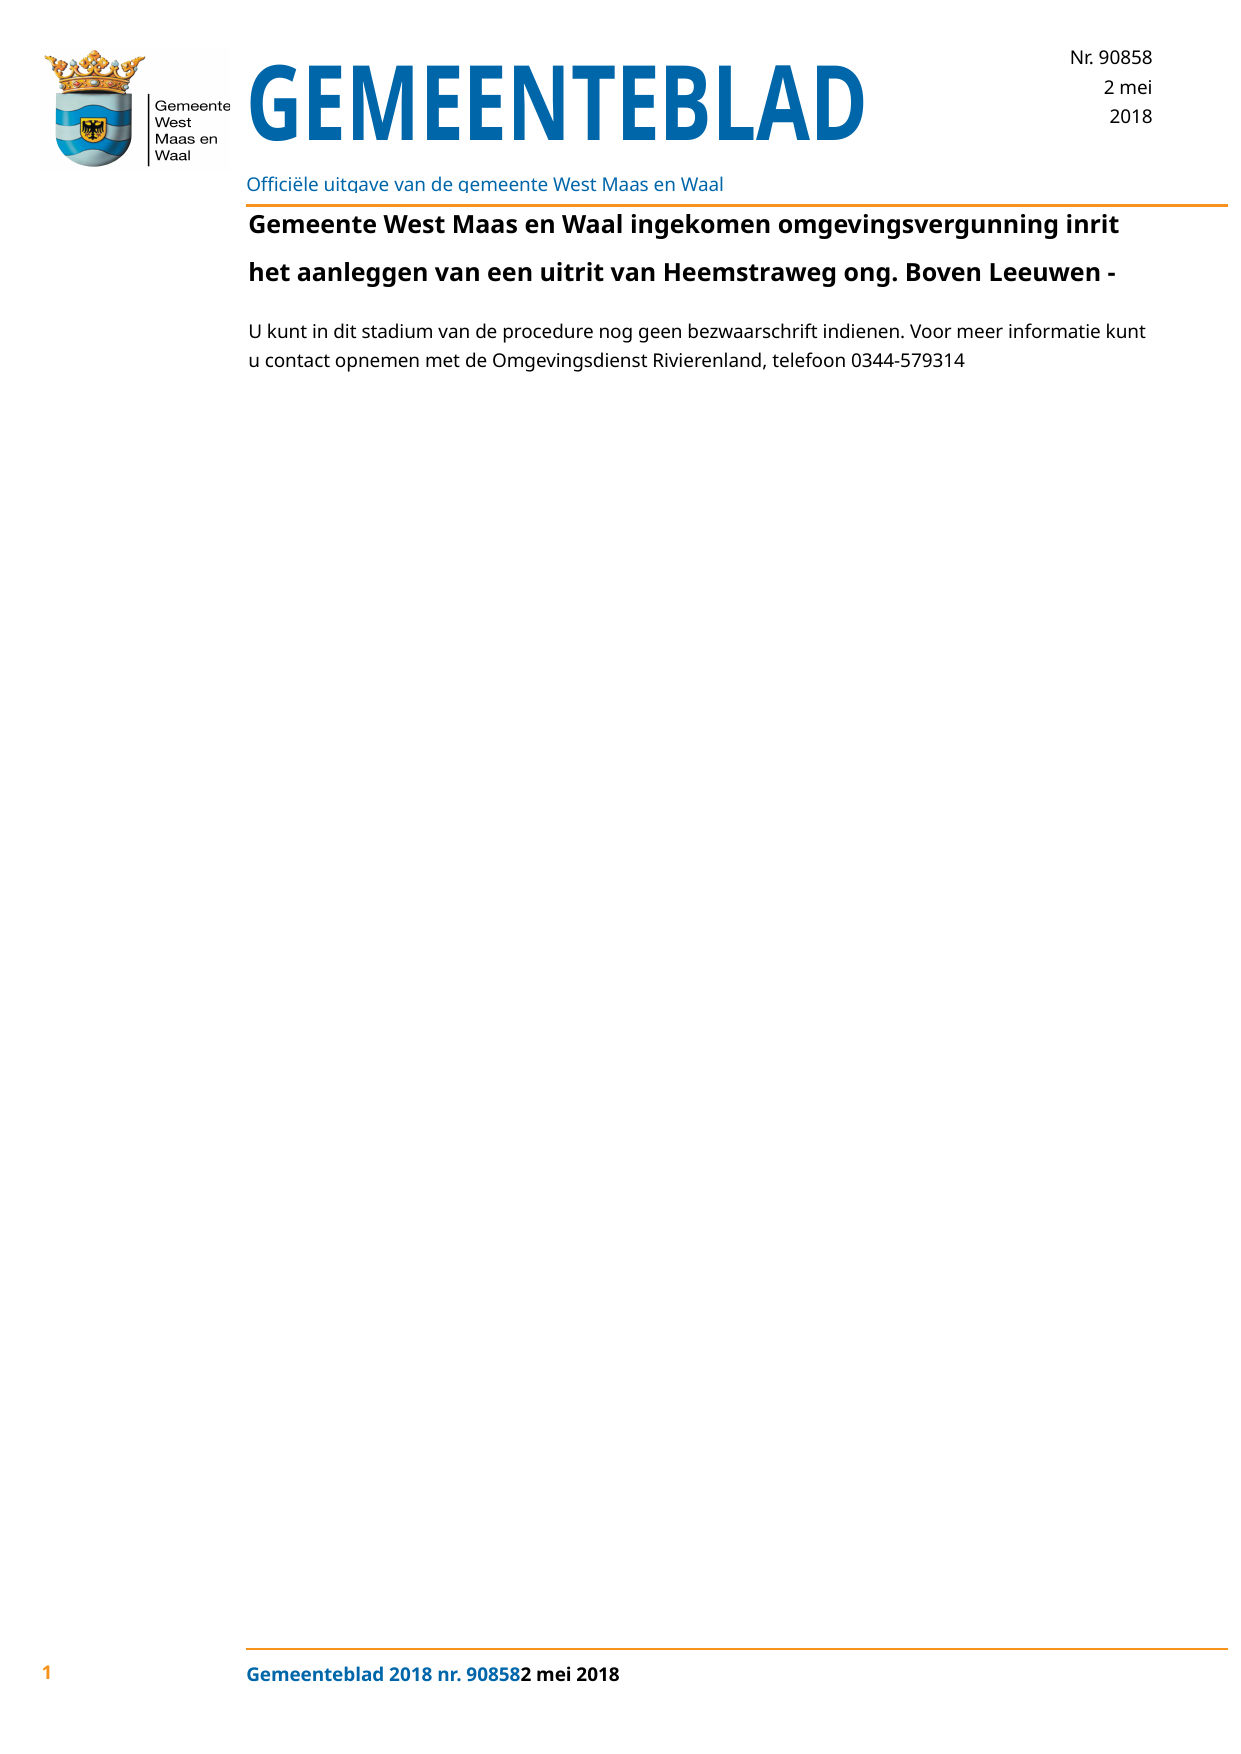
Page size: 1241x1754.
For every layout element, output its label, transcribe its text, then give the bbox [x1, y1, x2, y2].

picture [41, 47, 231, 172]
text Gemeente West Maas en Waal ingekomen omgevingsvergunning inrit het aanleggen van een uitrit van Heemstraweg ong. Boven Leeuwen - [248, 207, 1152, 288]
text U kunt in dit stadium van de procedure nog geen bezwaarschrift indienen. Voor meer informatie kunt u contact opnemen met de Omgevingsdienst Rivierenland, telefoon 0344-579314 [248, 318, 1152, 373]
